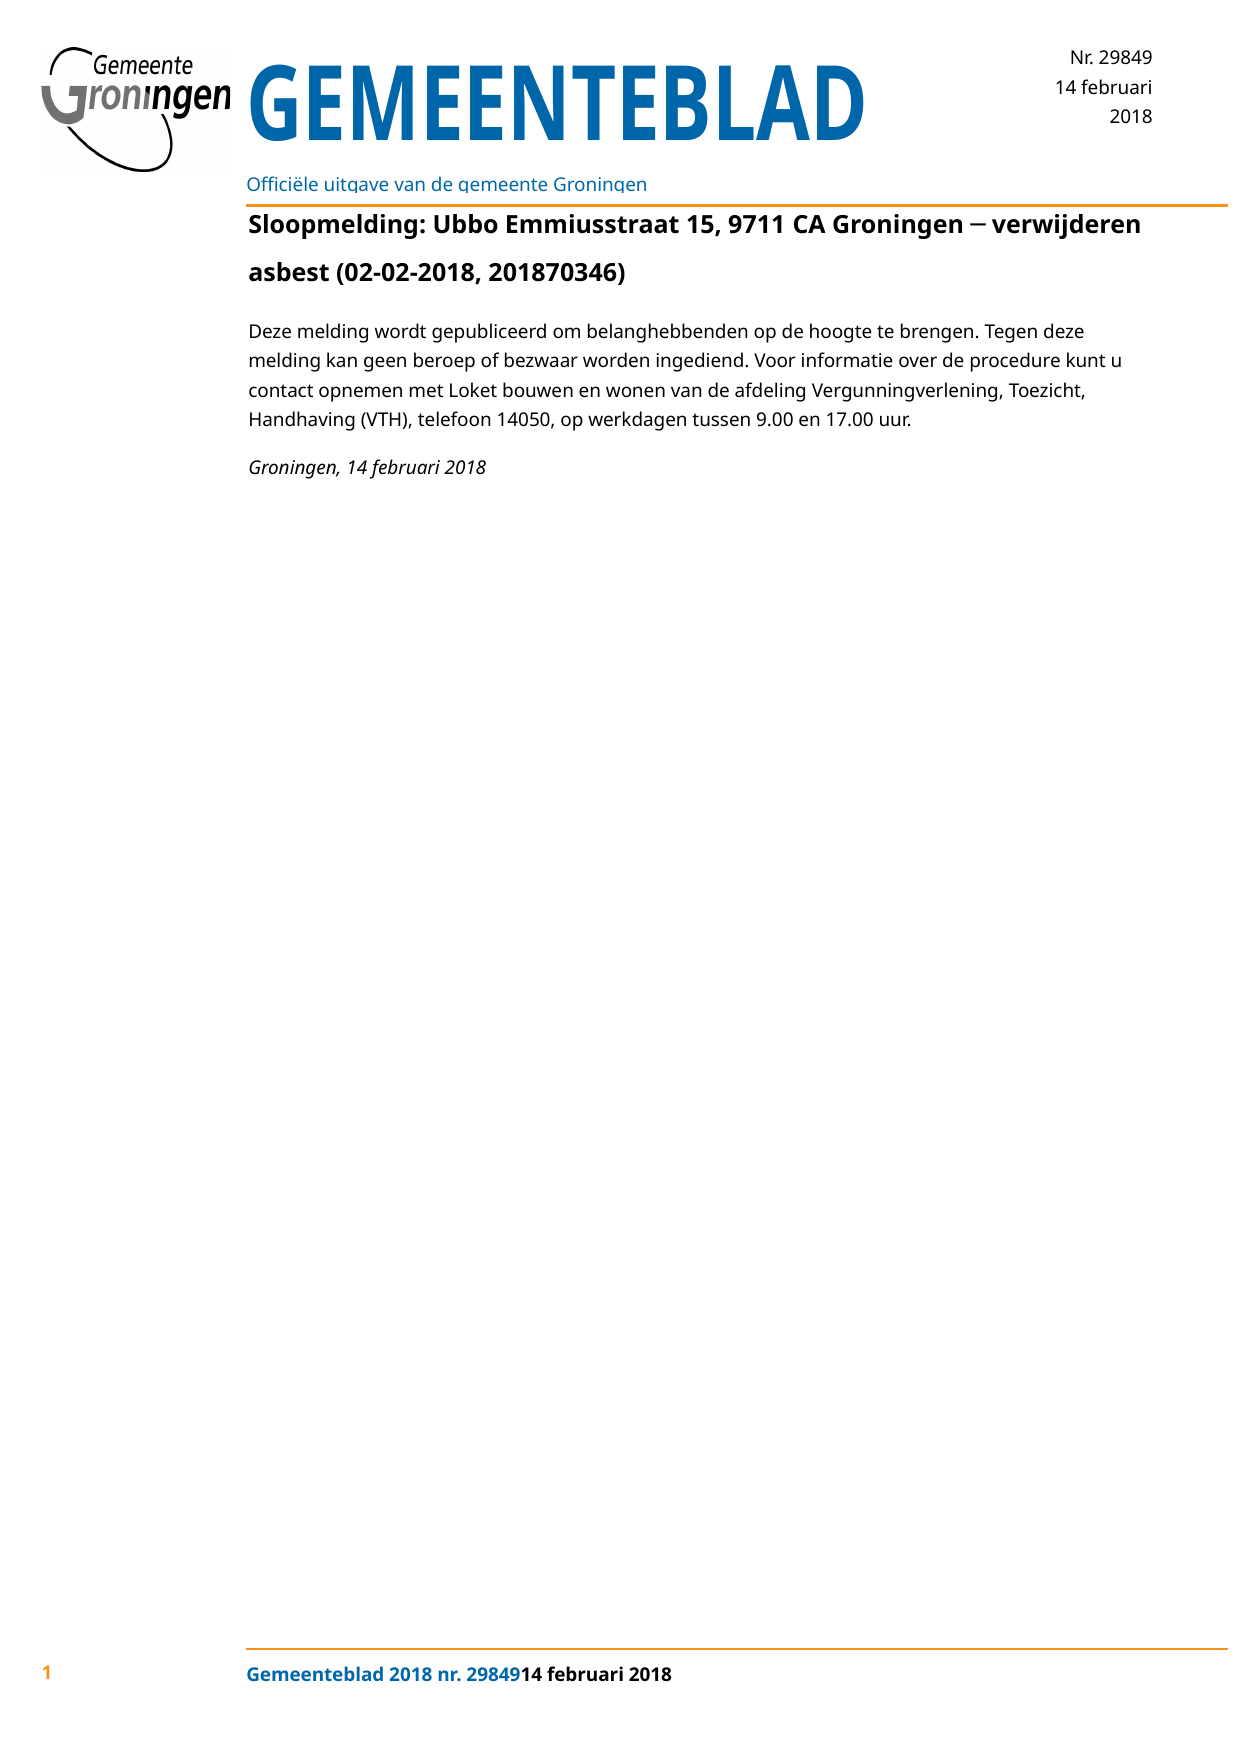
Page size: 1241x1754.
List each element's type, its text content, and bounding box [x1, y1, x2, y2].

text Groningen, 14 februari 2018 [248, 454, 1152, 480]
picture [41, 47, 231, 172]
text Sloopmelding: Ubbo Emmiusstraat 15, 9711 CA Groningen ─ verwijderen asbest (02-02-2018, 201870346) [248, 207, 1152, 288]
text Deze melding wordt gepubliceerd om belanghebbenden op de hoogte te brengen. Tegen deze melding kan geen beroep of bezwaar worden ingediend. Voor informatie over de procedure kunt u contact opnemen met Loket bouwen en wonen van de afdeling Vergunningverlening, Toezicht, Handhaving (VTH), telefoon 14050, op werkdagen tussen 9.00 en 17.00 uur. [248, 318, 1152, 432]
